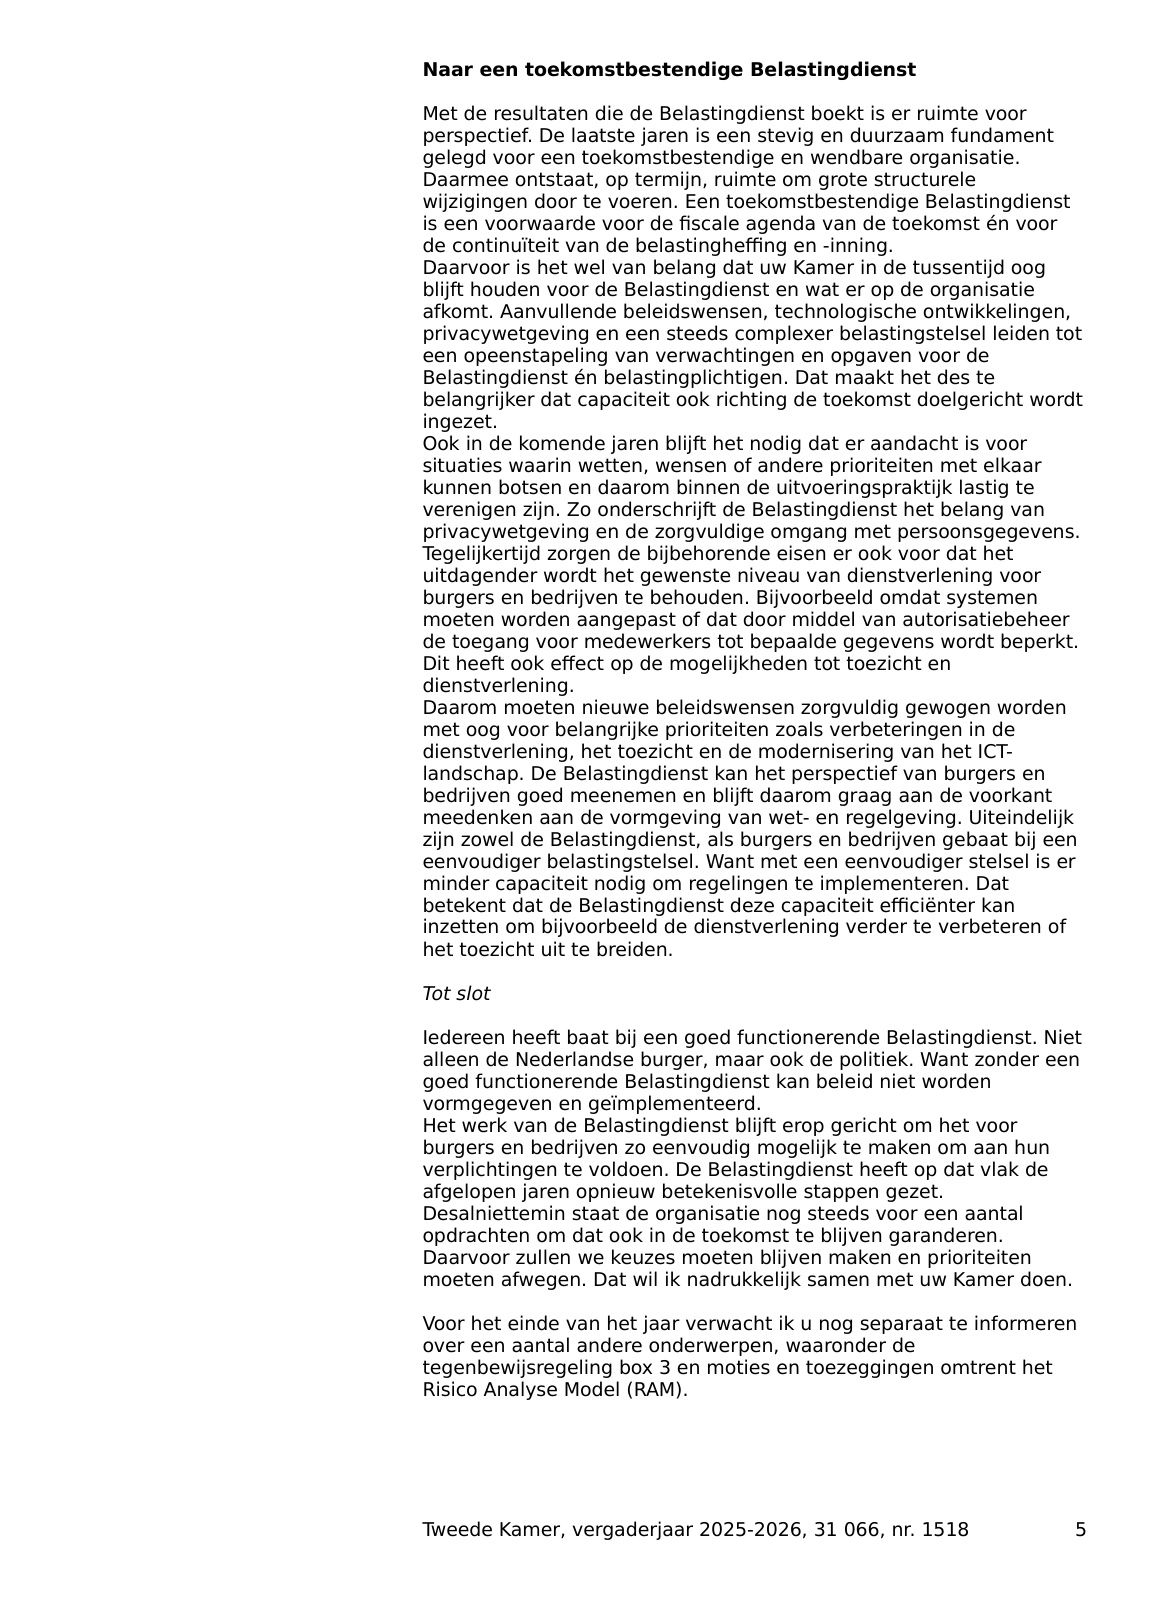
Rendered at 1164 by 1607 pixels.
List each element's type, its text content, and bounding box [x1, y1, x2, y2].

text Daarom moeten nieuwe beleidswensen zorgvuldig gewogen worden met oog voor belangrijke prioriteiten zoals verbeteringen in de dienstverlening, het toezicht en de modernisering van het ICT-landschap. De Belastingdienst kan het perspectief van burgers en bedrijven goed meenemen en blijft daarom graag aan de voorkant meedenken aan de vormgeving van wet- en regelgeving. Uiteindelijk zijn zowel de Belastingdienst, als burgers en bedrijven gebaat bij een eenvoudiger belastingstelsel. Want met een eenvoudiger stelsel is er minder capaciteit nodig om regelingen te implementeren. Dat betekent dat de Belastingdienst deze capaciteit efficiënter kan inzetten om bijvoorbeeld de dienstverlening verder te verbeteren of het toezicht uit te breiden. [422, 697, 1087, 960]
subtitle Naar een toekomstbestendige Belastingdienst [422, 59, 1087, 81]
text Ook in de komende jaren blijft het nodig dat er aandacht is voor situaties waarin wetten, wensen of andere prioriteiten met elkaar kunnen botsen en daarom binnen de uitvoeringspraktijk lastig te verenigen zijn. Zo onderschrijft de Belastingdienst het belang van privacywetgeving en de zorgvuldige omgang met persoonsgegevens. Tegelijkertijd zorgen de bijbehorende eisen er ook voor dat het uitdagender wordt het gewenste niveau van dienstverlening voor burgers en bedrijven te behouden. Bijvoorbeeld omdat systemen moeten worden aangepast of dat door middel van autorisatiebeheer de toegang voor medewerkers tot bepaalde gegevens wordt beperkt. Dit heeft ook effect op de mogelijkheden tot toezicht en dienstverlening. [422, 433, 1087, 697]
subtitle Tot slot [422, 983, 1087, 1004]
text Iedereen heeft baat bij een goed functionerende Belastingdienst. Niet alleen de Nederlandse burger, maar ook de politiek. Want zonder een goed functionerende Belastingdienst kan beleid niet worden vormgegeven en geïmplementeerd. [422, 1027, 1087, 1115]
text Voor het einde van het jaar verwacht ik u nog separaat te informeren over een aantal andere onderwerpen, waaronder de tegenbewijsregeling box 3 en moties en toezeggingen omtrent het Risico Analyse Model (RAM). [422, 1313, 1087, 1401]
text Met de resultaten die de Belastingdienst boekt is er ruimte voor perspectief. De laatste jaren is een stevig en duurzaam fundament gelegd voor een toekomstbestendige en wendbare organisatie. Daarmee ontstaat, op termijn, ruimte om grote structurele wijzigingen door te voeren. Een toekomstbestendige Belastingdienst is een voorwaarde voor de fiscale agenda van de toekomst én voor de continuïteit van de belastingheffing en -inning. [422, 103, 1087, 257]
text Daarvoor is het wel van belang dat uw Kamer in de tussentijd oog blijft houden voor de Belastingdienst en wat er op de organisatie afkomt. Aanvullende beleidswensen, technologische ontwikkelingen, privacywetgeving en een steeds complexer belastingstelsel leiden tot een opeenstapeling van verwachtingen en opgaven voor de Belastingdienst én belastingplichtigen. Dat maakt het des te belangrijker dat capaciteit ook richting de toekomst doelgericht wordt ingezet. [422, 257, 1087, 433]
text Het werk van de Belastingdienst blijft erop gericht om het voor burgers en bedrijven zo eenvoudig mogelijk te maken om aan hun verplichtingen te voldoen. De Belastingdienst heeft op dat vlak de afgelopen jaren opnieuw betekenisvolle stappen gezet. Desalniettemin staat de organisatie nog steeds voor een aantal opdrachten om dat ook in de toekomst te blijven garanderen. Daarvoor zullen we keuzes moeten blijven maken en prioriteiten moeten afwegen. Dat wil ik nadrukkelijk samen met uw Kamer doen. [422, 1115, 1087, 1291]
